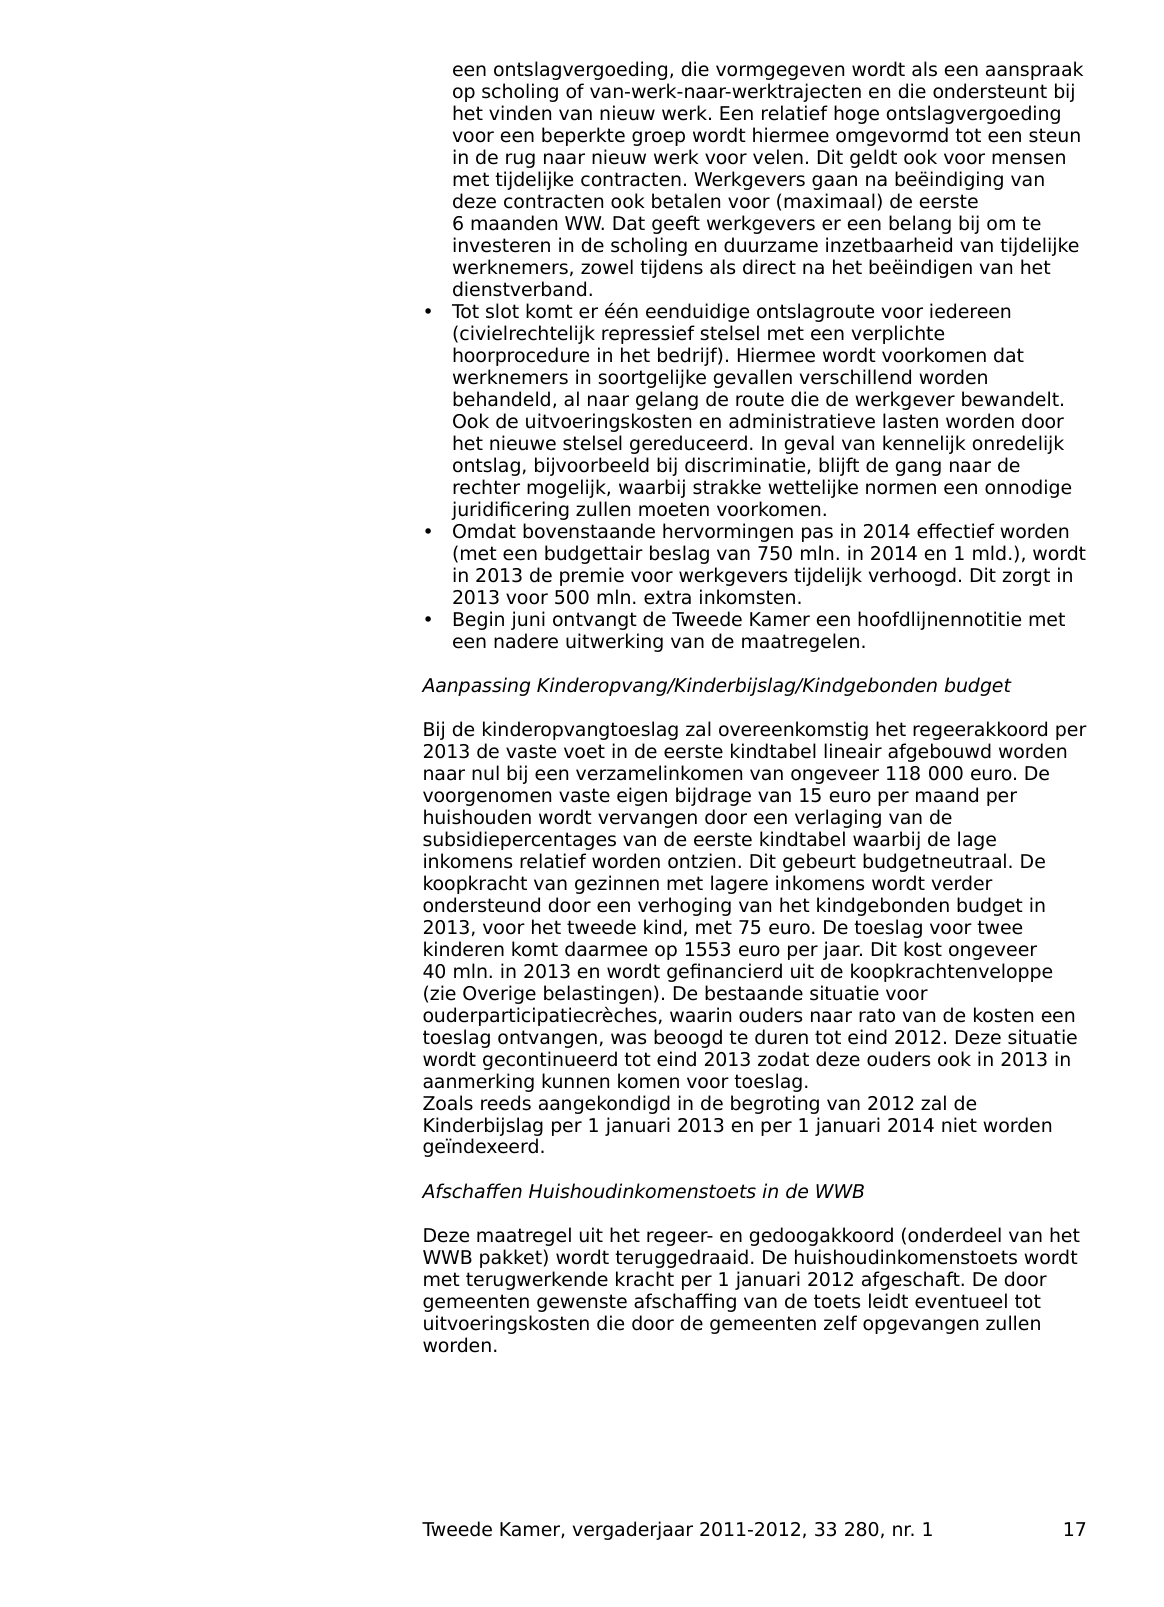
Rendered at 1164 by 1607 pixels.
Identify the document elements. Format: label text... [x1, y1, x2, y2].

subtitle Afschaffen Huishoudinkomenstoets in de WWB [422, 1181, 1087, 1203]
subtitle Aanpassing Kinderopvang/Kinderbijslag/Kindgebonden budget [422, 675, 1087, 697]
text • Omdat bovenstaande hervormingen pas in 2014 effectief worden (met een budgettair beslag van 750 mln. in 2014 en 1 mld.), wordt in 2013 de premie voor werkgevers tijdelijk verhoogd. Dit zorgt in 2013 voor 500 mln. extra inkomsten. [422, 521, 1087, 608]
text een ontslagvergoeding, die vormgegeven wordt als een aanspraak op scholing of van-werk-naar-werktrajecten en die ondersteunt bij het vinden van nieuw werk. Een relatief hoge ontslagvergoeding voor een beperkte groep wordt hiermee omgevormd tot een steun in de rug naar nieuw werk voor velen. Dit geldt ook voor mensen met tijdelijke contracten. Werkgevers gaan na beëindiging van deze contracten ook betalen voor (maximaal) de eerste 6 maanden WW. Dat geeft werkgevers er een belang bij om te investeren in de scholing en duurzame inzetbaarheid van tijdelijke werknemers, zowel tijdens als direct na het beëindigen van het dienstverband. [422, 59, 1087, 301]
text Zoals reeds aangekondigd in de begroting van 2012 zal de Kinderbijslag per 1 januari 2013 en per 1 januari 2014 niet worden geïndexeerd. [422, 1092, 1087, 1158]
text Deze maatregel uit het regeer- en gedoogakkoord (onderdeel van het WWB pakket) wordt teruggedraaid. De huishoudinkomenstoets wordt met terugwerkende kracht per 1 januari 2012 afgeschaft. De door gemeenten gewenste afschaffing van de toets leidt eventueel tot uitvoeringskosten die door de gemeenten zelf opgevangen zullen worden. [422, 1225, 1087, 1357]
text • Begin juni ontvangt de Tweede Kamer een hoofdlijnennotitie met een nadere uitwerking van de maatregelen. [422, 608, 1087, 652]
text • Tot slot komt er één eenduidige ontslagroute voor iedereen (civielrechtelijk repressief stelsel met een verplichte hoorprocedure in het bedrijf). Hiermee wordt voorkomen dat werknemers in soortgelijke gevallen verschillend worden behandeld, al naar gelang de route die de werkgever bewandelt. Ook de uitvoeringskosten en administratieve lasten worden door het nieuwe stelsel gereduceerd. In geval van kennelijk onredelijk ontslag, bijvoorbeeld bij discriminatie, blijft de gang naar de rechter mogelijk, waarbij strakke wettelijke normen een onnodige juridificering zullen moeten voorkomen. [422, 301, 1087, 521]
text Bij de kinderopvangtoeslag zal overeenkomstig het regeerakkoord per 2013 de vaste voet in de eerste kindtabel lineair afgebouwd worden naar nul bij een verzamelinkomen van ongeveer 118 000 euro. De voorgenomen vaste eigen bijdrage van 15 euro per maand per huishouden wordt vervangen door een verlaging van de subsidiepercentages van de eerste kindtabel waarbij de lage inkomens relatief worden ontzien. Dit gebeurt budgetneutraal. De koopkracht van gezinnen met lagere inkomens wordt verder ondersteund door een verhoging van het kindgebonden budget in 2013, voor het tweede kind, met 75 euro. De toeslag voor twee kinderen komt daarmee op 1553 euro per jaar. Dit kost ongeveer 40 mln. in 2013 en wordt gefinancierd uit de koopkrachtenveloppe (zie Overige belastingen). De bestaande situatie voor ouderparticipatiecrèches, waarin ouders naar rato van de kosten een toeslag ontvangen, was beoogd te duren tot eind 2012. Deze situatie wordt gecontinueerd tot eind 2013 zodat deze ouders ook in 2013 in aanmerking kunnen komen voor toeslag. [422, 719, 1087, 1092]
